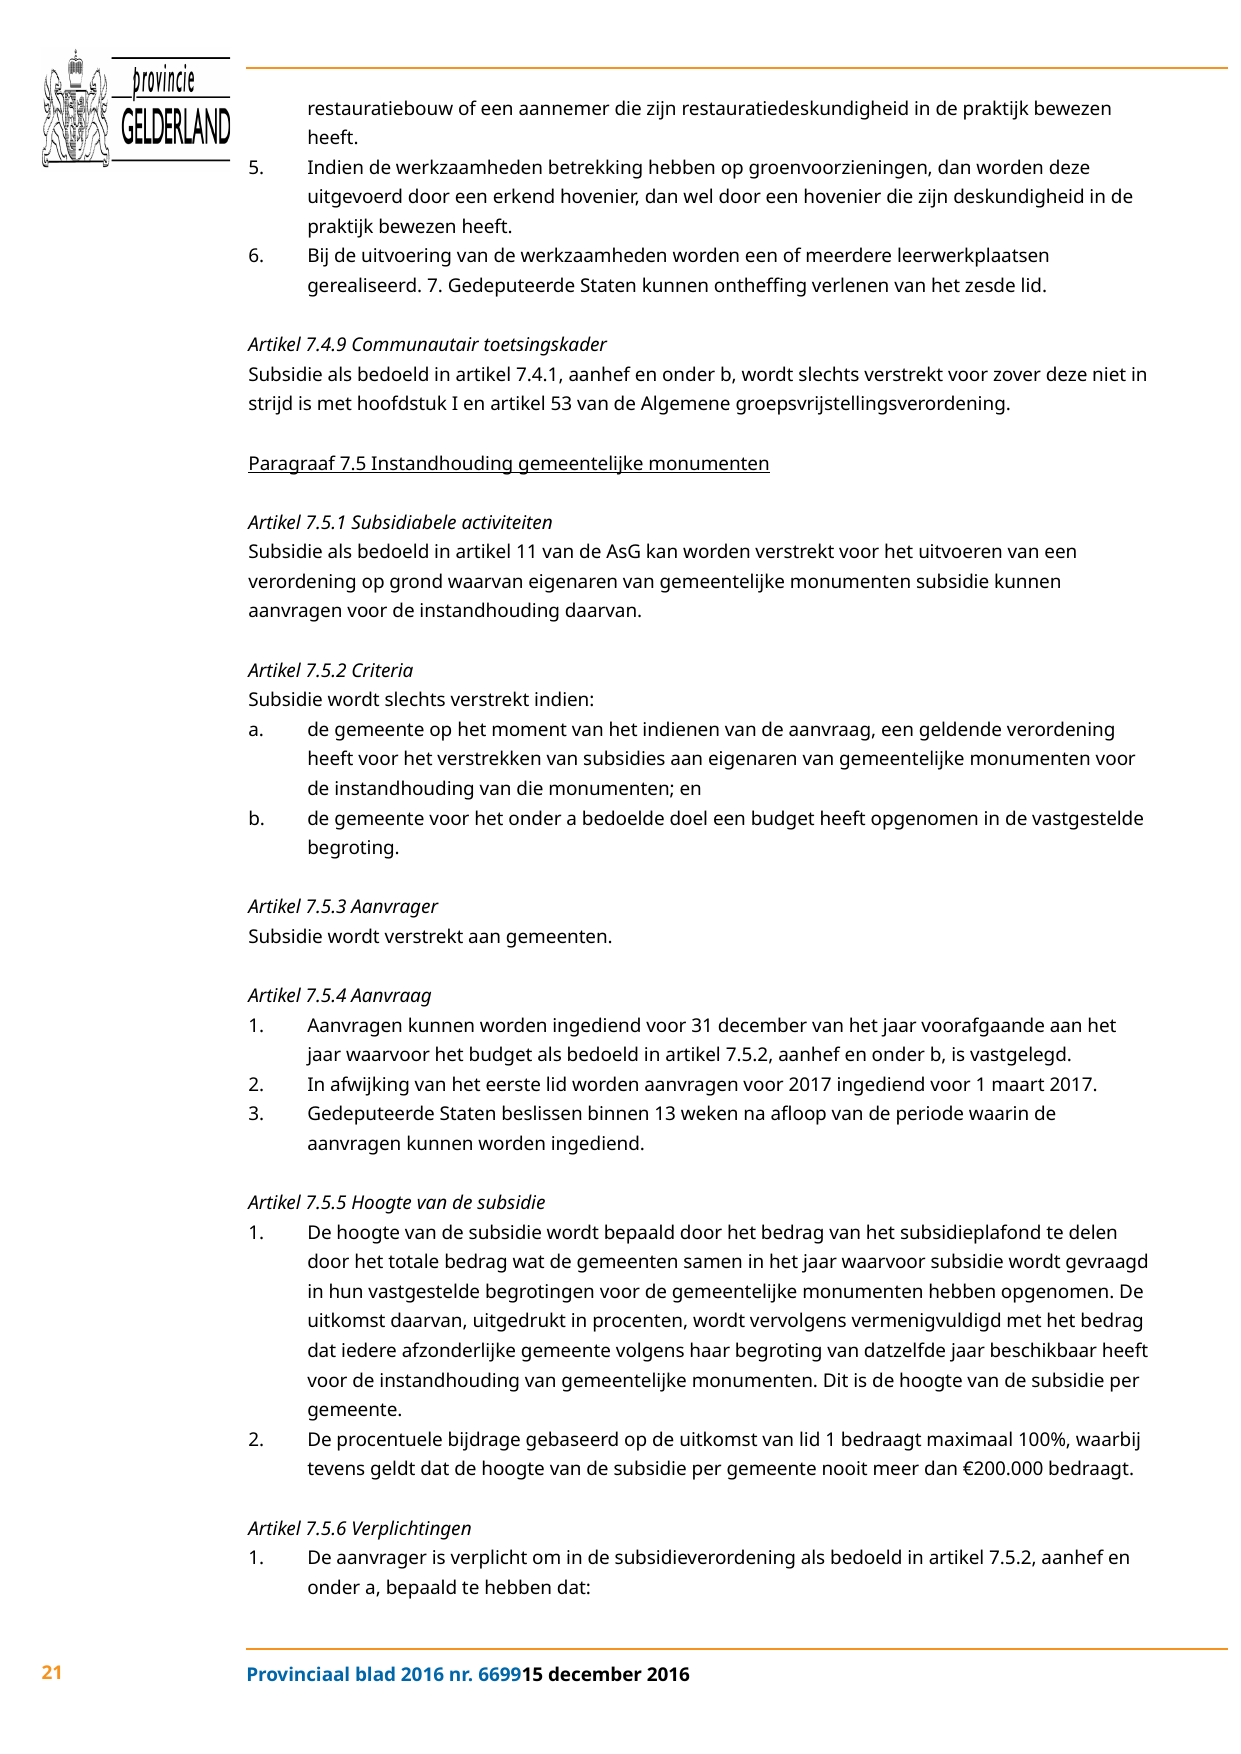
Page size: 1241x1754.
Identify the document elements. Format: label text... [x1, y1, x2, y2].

text Subsidie wordt slechts verstrekt indien: [248, 686, 1152, 712]
text Subsidie als bedoeld in artikel 11 van de AsG kan worden verstrekt voor het uitvoeren van een verordening op grond waarvan eigenaren van gemeentelijke monumenten subsidie kunnen aanvragen voor de instandhouding daarvan. [248, 538, 1152, 623]
list De procentuele bijdrage gebaseerd op de uitkomst van lid 1 bedraagt maximaal 100%, waarbij tevens geldt dat de hoogte van de subsidie per gemeente nooit meer dan €200.000 bedraagt. [248, 1426, 1152, 1481]
list De hoogte van de subsidie wordt bepaald door het bedrag van het subsidieplafond te delen door het totale bedrag wat de gemeenten samen in het jaar waarvoor subsidie wordt gevraagd in hun vastgestelde begrotingen voor de gemeentelijke monumenten hebben opgenomen. De uitkomst daarvan, uitgedrukt in procenten, wordt vervolgens vermenigvuldigd met het bedrag dat iedere afzonderlijke gemeente volgens haar begroting van datzelfde jaar beschikbaar heeft voor de instandhouding van gemeentelijke monumenten. Dit is de hoogte van de subsidie per gemeente. [248, 1219, 1152, 1422]
list Bij de uitvoering van de werkzaamheden worden een of meerdere leerwerkplaatsen gerealiseerd. 7. Gedeputeerde Staten kunnen ontheffing verlenen van het zesde lid. [248, 243, 1152, 298]
list In afwijking van het eerste lid worden aanvragen voor 2017 ingediend voor 1 maart 2017. [248, 1071, 1152, 1097]
list Indien de werkzaamheden betrekking hebben op groenvoorzieningen, dan worden deze uitgevoerd door een erkend hovenier, dan wel door een hovenier die zijn deskundigheid in de praktijk bewezen heeft. [248, 154, 1152, 239]
text Artikel 7.5.3 Aanvrager [248, 893, 1152, 919]
text Subsidie als bedoeld in artikel 7.4.1, aanhef en onder b, wordt slechts verstrekt voor zover deze niet in strijd is met hoofdstuk I en artikel 53 van de Algemene groepsvrijstellingsverordening. [248, 361, 1152, 416]
text Paragraaf 7.5 Instandhouding gemeentelijke monumenten [248, 450, 1152, 476]
list de gemeente voor het onder a bedoelde doel een budget heeft opgenomen in de vastgestelde begroting. [248, 805, 1152, 860]
text Artikel 7.4.9 Communautair toetsingskader [248, 331, 1152, 357]
list Gedeputeerde Staten beslissen binnen 13 weken na afloop van de periode waarin de aanvragen kunnen worden ingediend. [248, 1101, 1152, 1156]
list de gemeente op het moment van het indienen van de aanvraag, een geldende verordening heeft voor het verstrekken van subsidies aan eigenaren van gemeentelijke monumenten voor de instandhouding van die monumenten; en [248, 716, 1152, 801]
text Subsidie wordt verstrekt aan gemeenten. [248, 923, 1152, 949]
text Artikel 7.5.5 Hoogte van de subsidie [248, 1189, 1152, 1215]
text Artikel 7.5.6 Verplichtingen [248, 1515, 1152, 1541]
text Artikel 7.5.1 Subsidiabele activiteiten [248, 509, 1152, 535]
text Artikel 7.5.4 Aanvraag [248, 982, 1152, 1008]
text Artikel 7.5.2 Criteria [248, 657, 1152, 683]
list De aanvrager is verplicht om in de subsidieverordening als bedoeld in artikel 7.5.2, aanhef en onder a, bepaald te hebben dat: [248, 1544, 1152, 1600]
list Aanvragen kunnen worden ingediend voor 31 december van het jaar voorafgaande aan het jaar waarvoor het budget als bedoeld in artikel 7.5.2, aanhef en onder b, is vastgelegd. [248, 1012, 1152, 1067]
list restauratiebouw of een aannemer die zijn restauratiedeskundigheid in de praktijk bewezen heeft. [248, 95, 1152, 150]
picture [41, 47, 231, 172]
